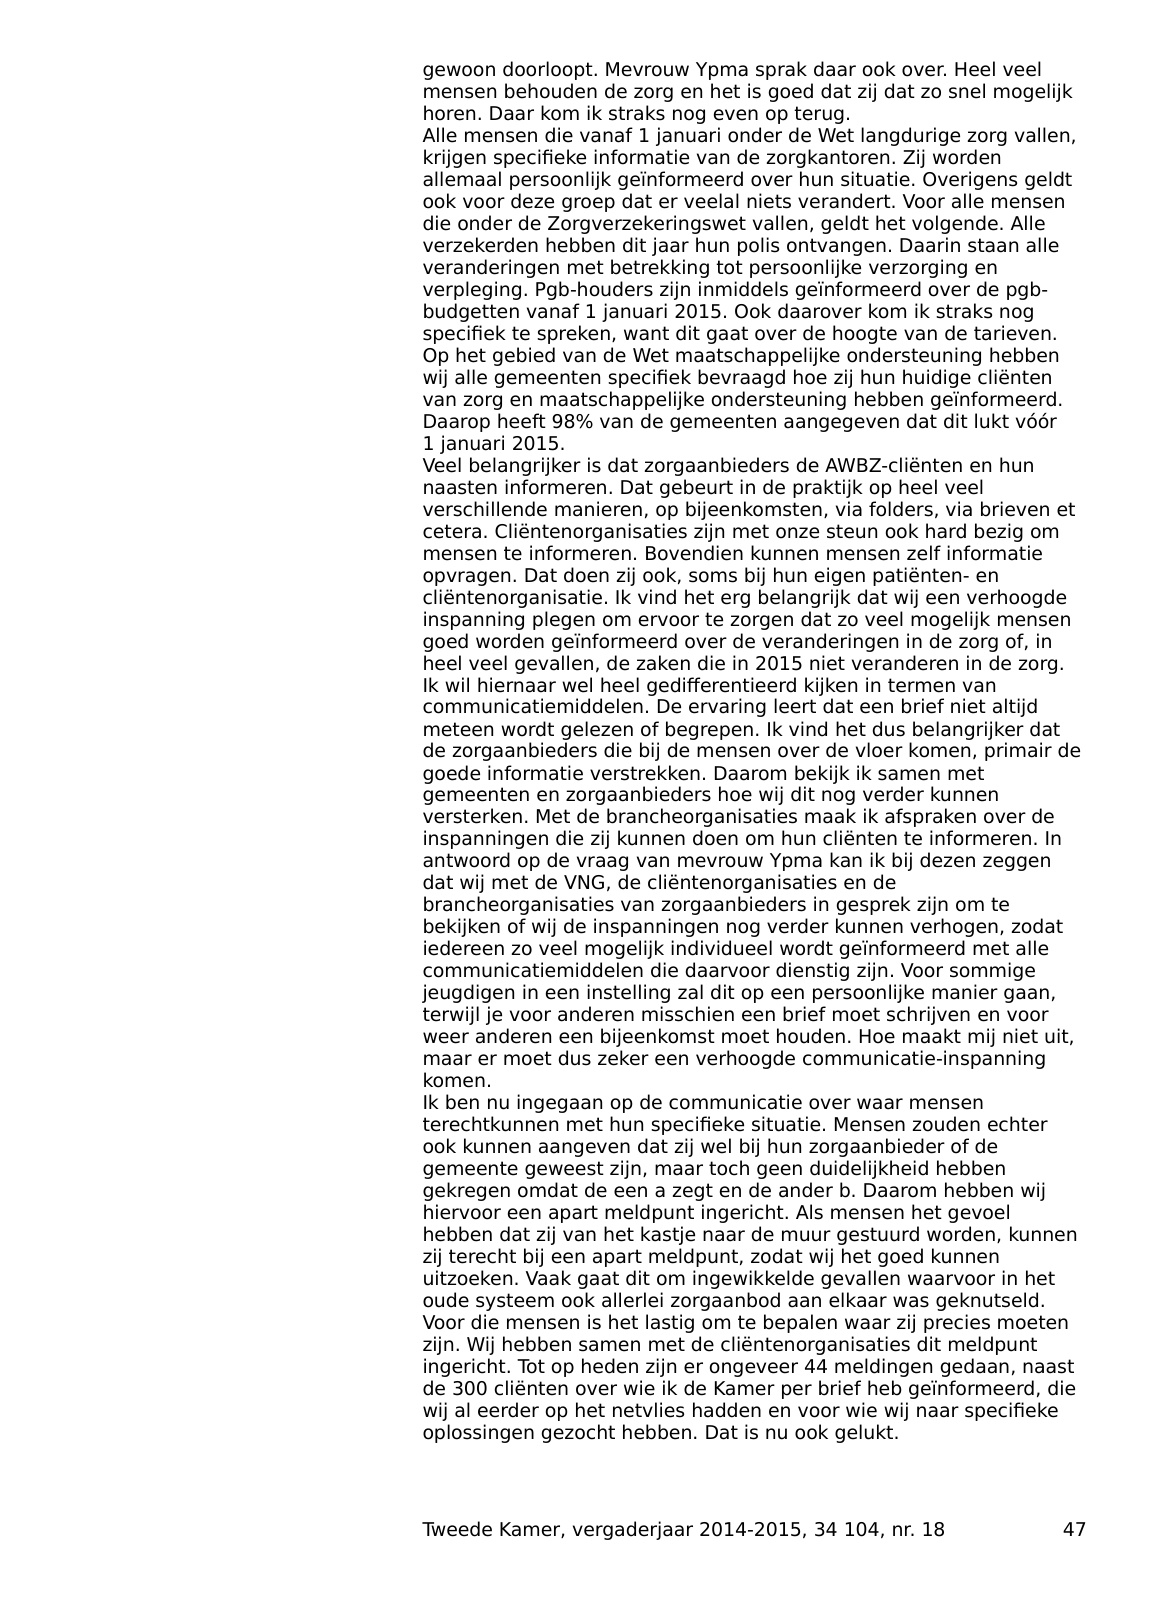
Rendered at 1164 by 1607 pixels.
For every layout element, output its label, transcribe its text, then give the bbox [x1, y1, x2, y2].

text Veel belangrijker is dat zorgaanbieders de AWBZ-cliënten en hun naasten informeren. Dat gebeurt in de praktijk op heel veel verschillende manieren, op bijeenkomsten, via folders, via brieven et cetera. Cliëntenorganisaties zijn met onze steun ook hard bezig om mensen te informeren. Bovendien kunnen mensen zelf informatie opvragen. Dat doen zij ook, soms bij hun eigen patiënten- en cliëntenorganisatie. Ik vind het erg belangrijk dat wij een verhoogde inspanning plegen om ervoor te zorgen dat zo veel mogelijk mensen goed worden geïnformeerd over de veranderingen in de zorg of, in heel veel gevallen, de zaken die in 2015 niet veranderen in de zorg. [422, 455, 1087, 674]
text Ik wil hiernaar wel heel gedifferentieerd kijken in termen van communicatiemiddelen. De ervaring leert dat een brief niet altijd meteen wordt gelezen of begrepen. Ik vind het dus belangrijker dat de zorgaanbieders die bij de mensen over de vloer komen, primair de goede informatie verstrekken. Daarom bekijk ik samen met gemeenten en zorgaanbieders hoe wij dit nog verder kunnen versterken. Met de brancheorganisaties maak ik afspraken over de inspanningen die zij kunnen doen om hun cliënten te informeren. In antwoord op de vraag van mevrouw Ypma kan ik bij dezen zeggen dat wij met de VNG, de cliëntenorganisaties en de brancheorganisaties van zorgaanbieders in gesprek zijn om te bekijken of wij de inspanningen nog verder kunnen verhogen, zodat iedereen zo veel mogelijk individueel wordt geïnformeerd met alle communicatiemiddelen die daarvoor dienstig zijn. Voor sommige jeugdigen in een instelling zal dit op een persoonlijke manier gaan, terwijl je voor anderen misschien een brief moet schrijven en voor weer anderen een bijeenkomst moet houden. Hoe maakt mij niet uit, maar er moet dus zeker een verhoogde communicatie-inspanning komen. [422, 674, 1087, 1092]
text Ik ben nu ingegaan op de communicatie over waar mensen terechtkunnen met hun specifieke situatie. Mensen zouden echter ook kunnen aangeven dat zij wel bij hun zorgaanbieder of de gemeente geweest zijn, maar toch geen duidelijkheid hebben gekregen omdat de een a zegt en de ander b. Daarom hebben wij hiervoor een apart meldpunt ingericht. Als mensen het gevoel hebben dat zij van het kastje naar de muur gestuurd worden, kunnen zij terecht bij een apart meldpunt, zodat wij het goed kunnen uitzoeken. Vaak gaat dit om ingewikkelde gevallen waarvoor in het oude systeem ook allerlei zorgaanbod aan elkaar was geknutseld. Voor die mensen is het lastig om te bepalen waar zij precies moeten zijn. Wij hebben samen met de cliëntenorganisaties dit meldpunt ingericht. Tot op heden zijn er ongeveer 44 meldingen gedaan, naast de 300 cliënten over wie ik de Kamer per brief heb geïnformeerd, die wij al eerder op het netvlies hadden en voor wie wij naar specifieke oplossingen gezocht hebben. Dat is nu ook gelukt. [422, 1092, 1087, 1444]
text gewoon doorloopt. Mevrouw Ypma sprak daar ook over. Heel veel mensen behouden de zorg en het is goed dat zij dat zo snel mogelijk horen. Daar kom ik straks nog even op terug. [422, 59, 1087, 125]
text Alle mensen die vanaf 1 januari onder de Wet langdurige zorg vallen, krijgen specifieke informatie van de zorgkantoren. Zij worden allemaal persoonlijk geïnformeerd over hun situatie. Overigens geldt ook voor deze groep dat er veelal niets verandert. Voor alle mensen die onder de Zorgverzekeringswet vallen, geldt het volgende. Alle verzekerden hebben dit jaar hun polis ontvangen. Daarin staan alle veranderingen met betrekking tot persoonlijke verzorging en verpleging. Pgb-houders zijn inmiddels geïnformeerd over de pgb-budgetten vanaf 1 januari 2015. Ook daarover kom ik straks nog specifiek te spreken, want dit gaat over de hoogte van de tarieven. Op het gebied van de Wet maatschappelijke ondersteuning hebben wij alle gemeenten specifiek bevraagd hoe zij hun huidige cliënten van zorg en maatschappelijke ondersteuning hebben geïnformeerd. Daarop heeft 98% van de gemeenten aangegeven dat dit lukt vóór 1 januari 2015. [422, 125, 1087, 455]
